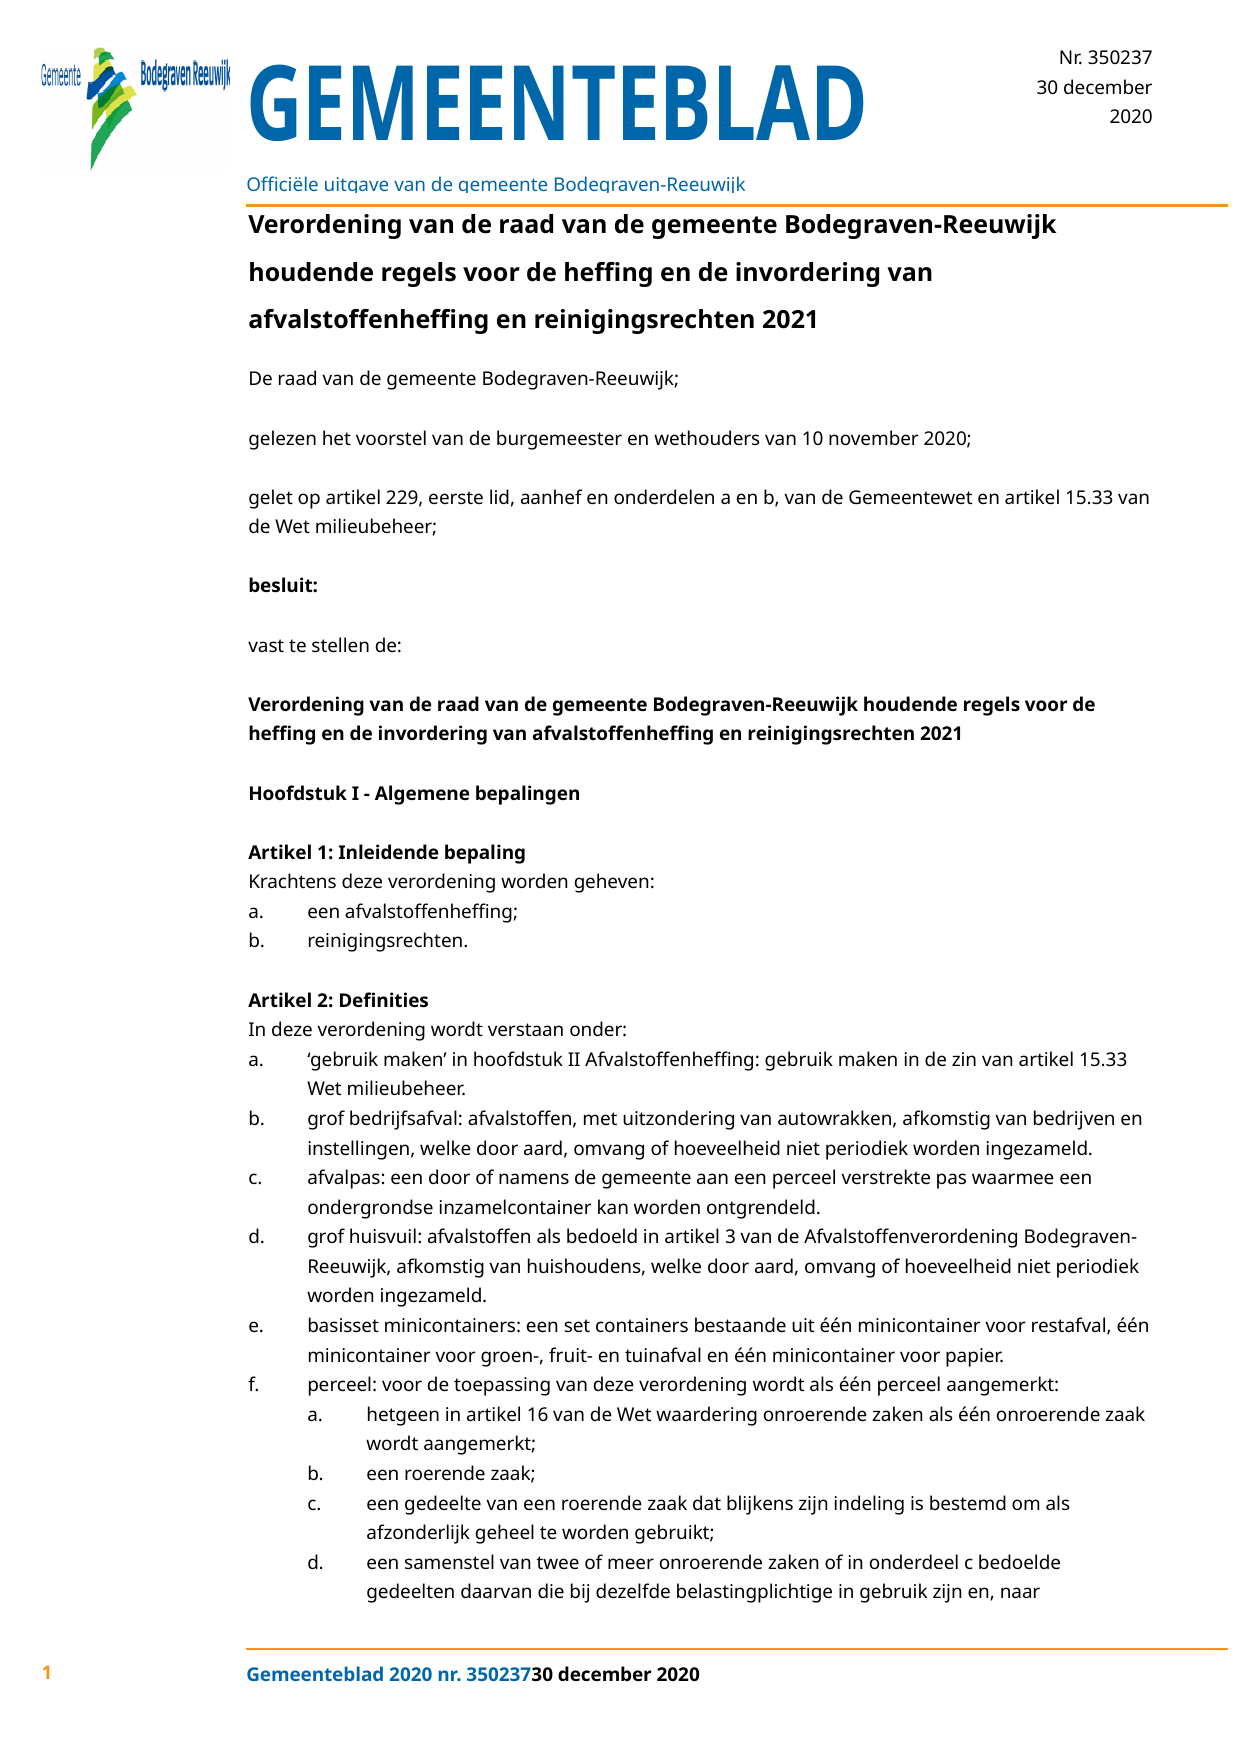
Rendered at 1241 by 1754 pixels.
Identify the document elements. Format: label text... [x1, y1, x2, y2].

list een gedeelte van een roerende zaak dat blijkens zijn indeling is bestemd om als afzonderlijk geheel te worden gebruikt; [307, 1490, 1152, 1545]
list ‘gebruik maken’ in hoofdstuk II Afvalstoffenheffing: gebruik maken in de zin van artikel 15.33 Wet milieubeheer. [248, 1046, 1152, 1101]
list afvalpas: een door of namens de gemeente aan een perceel verstrekte pas waarmee een ondergrondse inzamelcontainer kan worden ontgrendeld. [248, 1164, 1152, 1219]
text De raad van de gemeente Bodegraven-Reeuwijk; [248, 366, 1152, 391]
list grof huisvuil: afvalstoffen als bedoeld in artikel 3 van de Afvalstoffenverordening Bodegraven-Reeuwijk, afkomstig van huishoudens, welke door aard, omvang of hoeveelheid niet periodiek worden ingezameld. [248, 1223, 1152, 1308]
text Verordening van de raad van de gemeente Bodegraven-Reeuwijk houdende regels voor de heffing en de invordering van afvalstoffenheffing en reinigingsrechten 2021 [248, 691, 1152, 746]
list een roerende zaak; [307, 1460, 1152, 1486]
text Verordening van de raad van de gemeente Bodegraven-Reeuwijk houdende regels voor de heffing en de invordering van afvalstoffenheffing en reinigingsrechten 2021 [248, 207, 1152, 336]
text vast te stellen de: [248, 632, 1152, 657]
picture [41, 47, 231, 172]
text Krachtens deze verordening worden geheven: [248, 868, 1152, 894]
text Artikel 1: Inleidende bepaling [248, 839, 1152, 864]
list grof bedrijfsafval: afvalstoffen, met uitzondering van autowrakken, afkomstig van bedrijven en instellingen, welke door aard, omvang of hoeveelheid niet periodiek worden ingezameld. [248, 1105, 1152, 1160]
list basisset minicontainers: een set containers bestaande uit één minicontainer voor restafval, één minicontainer voor groen-, fruit- en tuinafval en één minicontainer voor papier. [248, 1312, 1152, 1367]
text gelezen het voorstel van de burgemeester en wethouders van 10 november 2020; [248, 425, 1152, 450]
list reinigingsrechten. [248, 928, 1152, 953]
list hetgeen in artikel 16 van de Wet waardering onroerende zaken als één onroerende zaak wordt aangemerkt; [307, 1401, 1152, 1456]
text gelet op artikel 229, eerste lid, aanhef en onderdelen a en b, van de Gemeentewet en artikel 15.33 van de Wet milieubeheer; [248, 484, 1152, 539]
text In deze verordening wordt verstaan onder: [248, 1016, 1152, 1042]
text Hoofdstuk I - Algemene bepalingen [248, 780, 1152, 805]
text Artikel 2: Definities [248, 987, 1152, 1012]
text besluit: [248, 573, 1152, 598]
list een afvalstoffenheffing; [248, 898, 1152, 924]
list perceel: voor de toepassing van deze verordening wordt als één perceel aangemerkt: [248, 1371, 1152, 1397]
list een samenstel van twee of meer onroerende zaken of in onderdeel c bedoelde gedeelten daarvan die bij dezelfde belastingplichtige in gebruik zijn en, naar [307, 1549, 1152, 1604]
